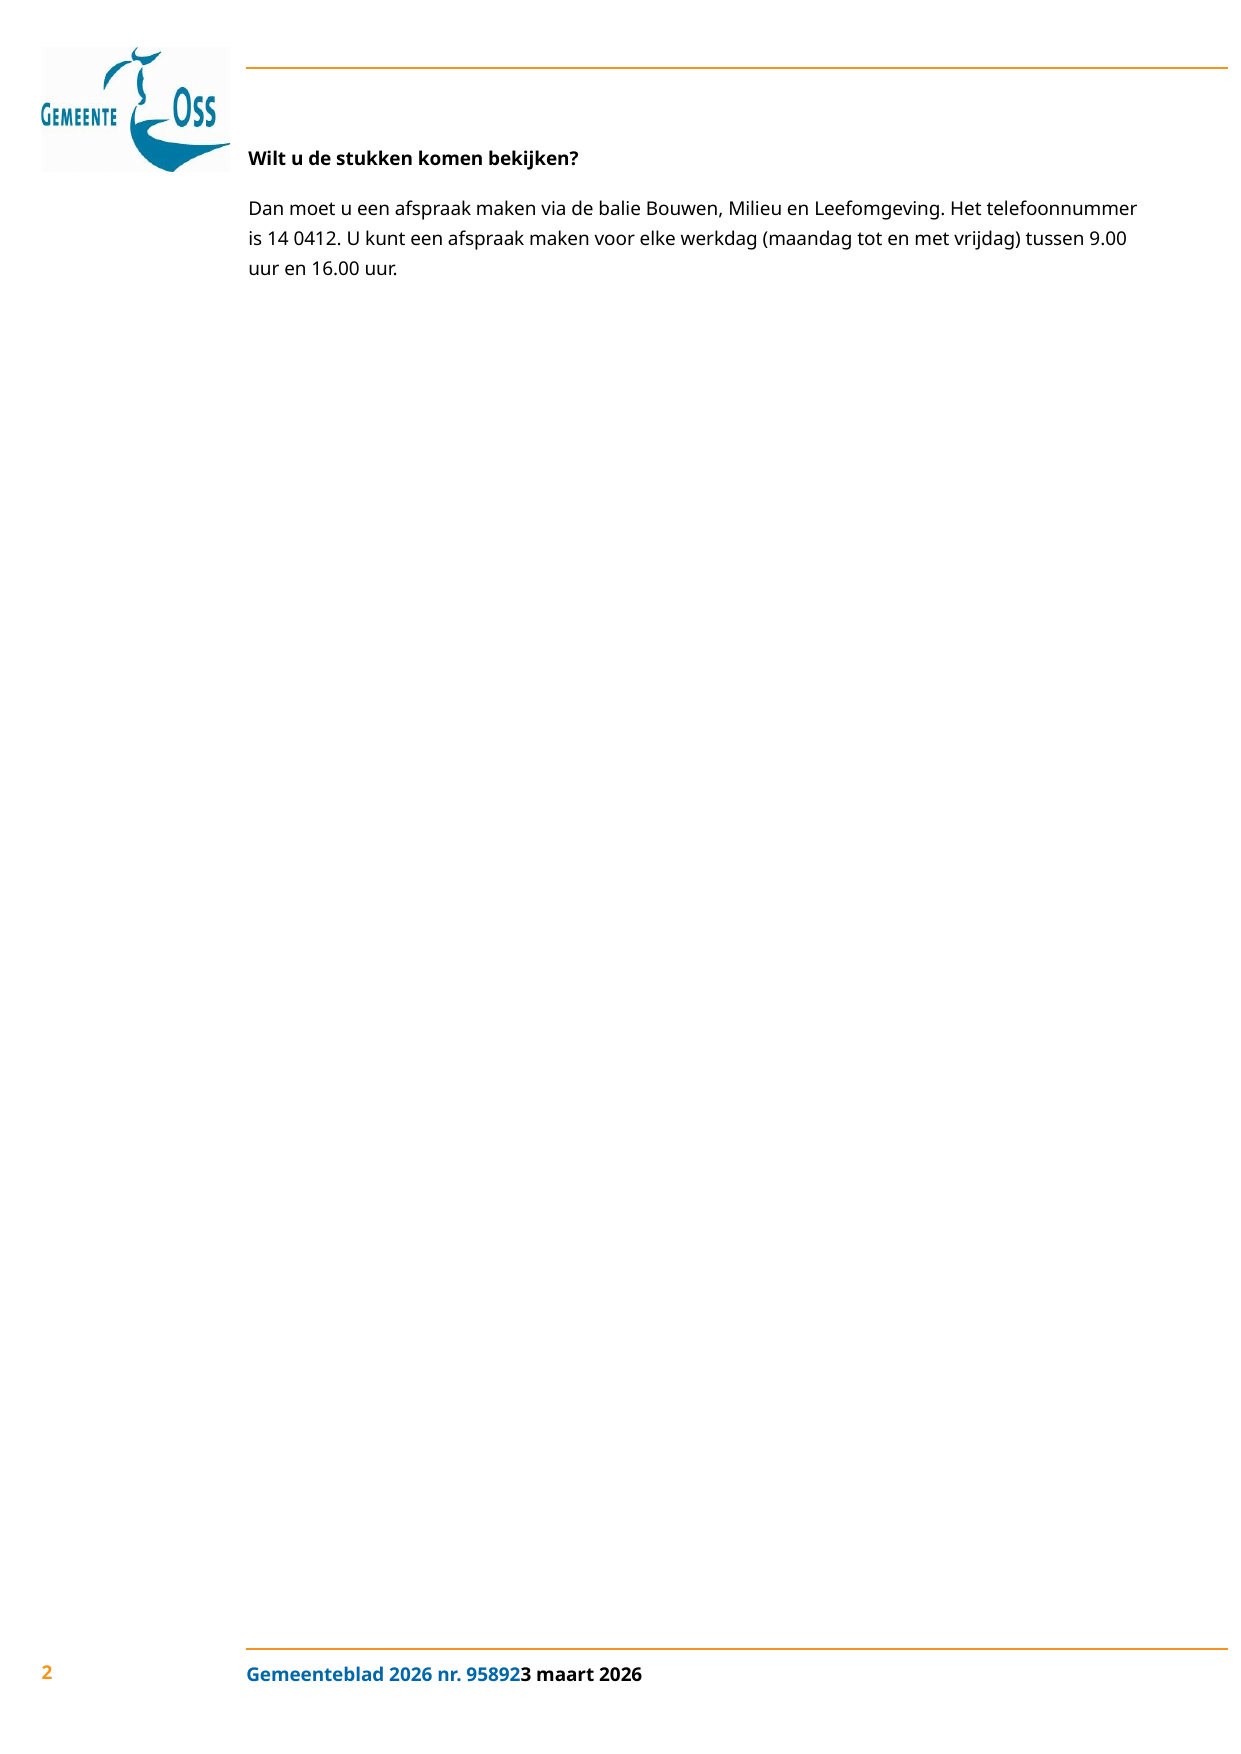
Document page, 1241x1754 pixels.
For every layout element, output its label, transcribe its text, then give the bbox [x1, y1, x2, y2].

text Wilt u de stukken komen bekijken? [248, 145, 1152, 171]
text Dan moet u een afspraak maken via de balie Bouwen, Milieu en Leefomgeving. Het telefoonnummer is 14 0412. U kunt een afspraak maken voor elke werkdag (maandag tot en met vrijdag) tussen 9.00 uur en 16.00 uur. [248, 196, 1152, 281]
picture [41, 47, 231, 172]
